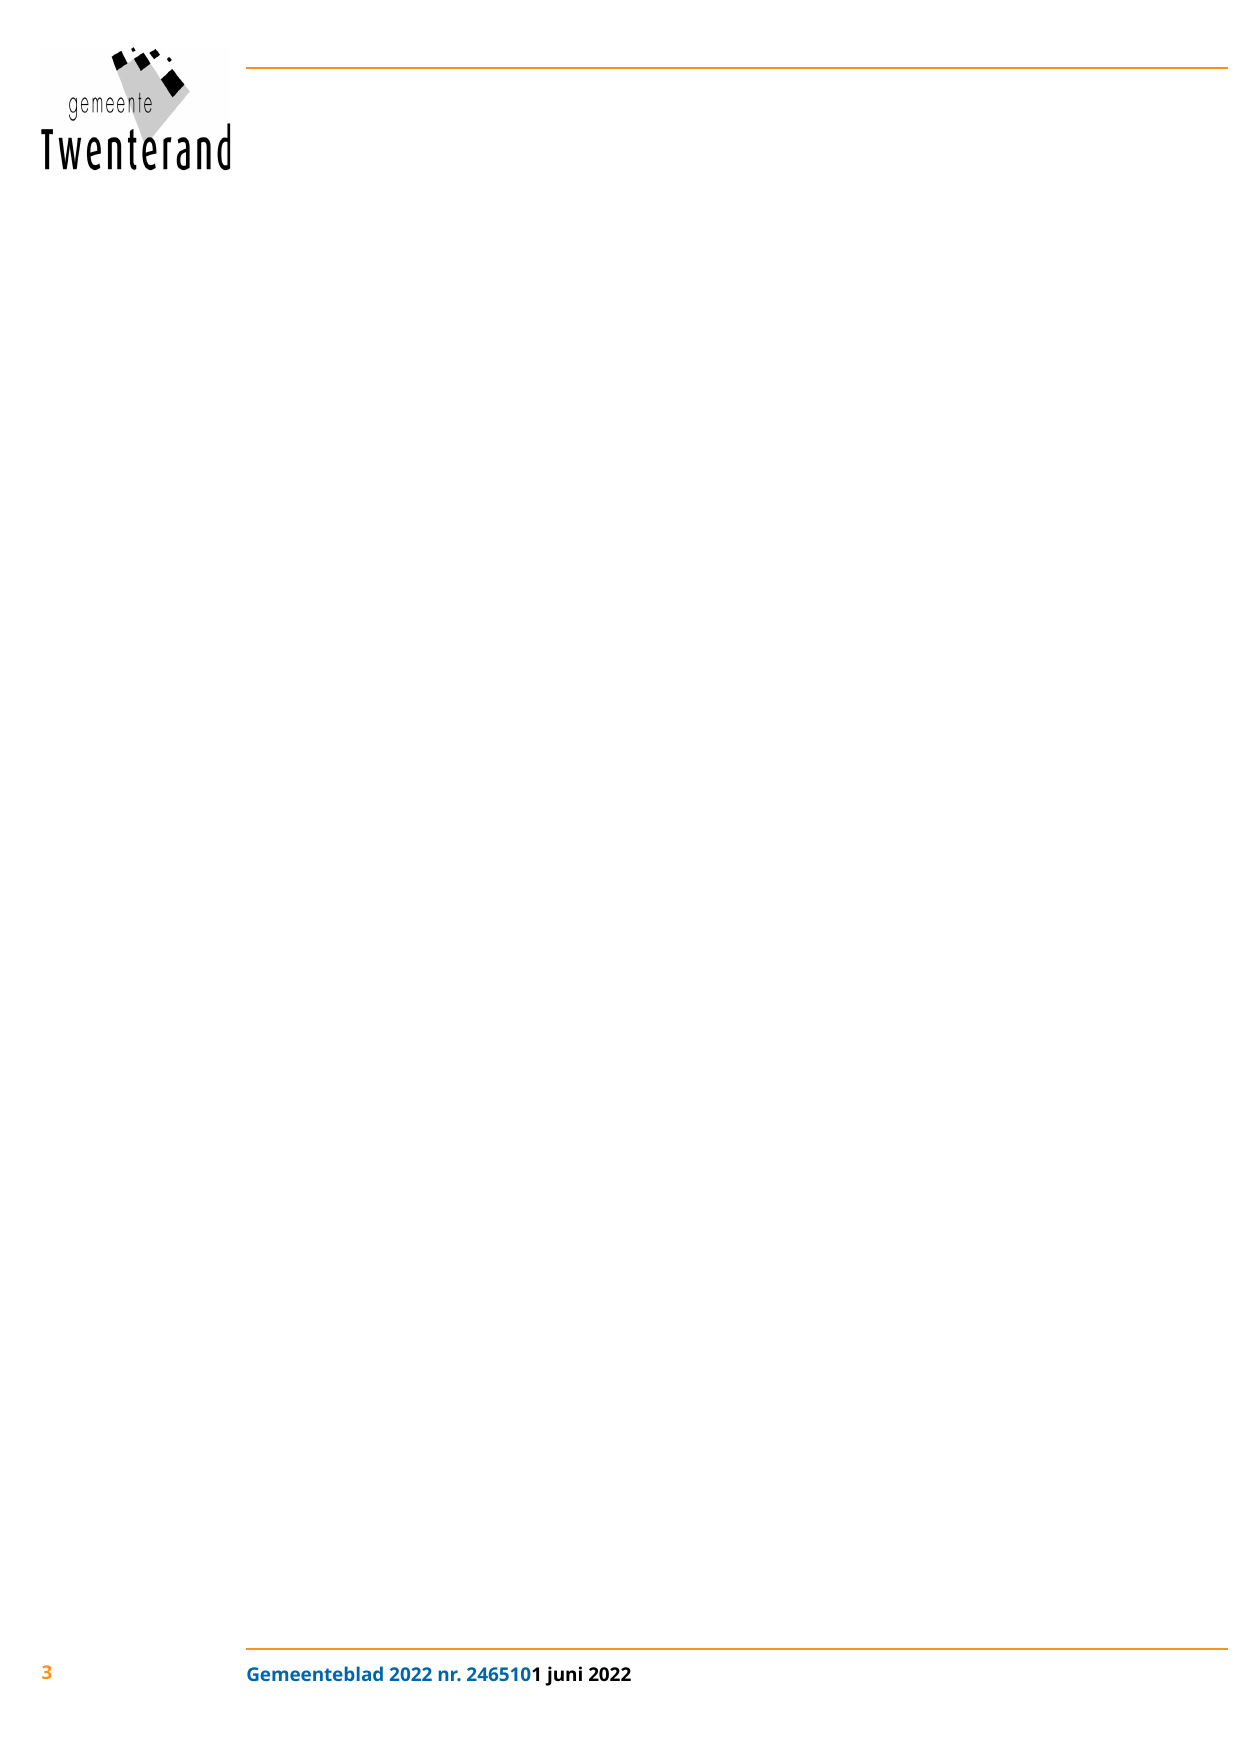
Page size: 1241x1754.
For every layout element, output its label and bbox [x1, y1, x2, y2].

picture [41, 47, 231, 172]
